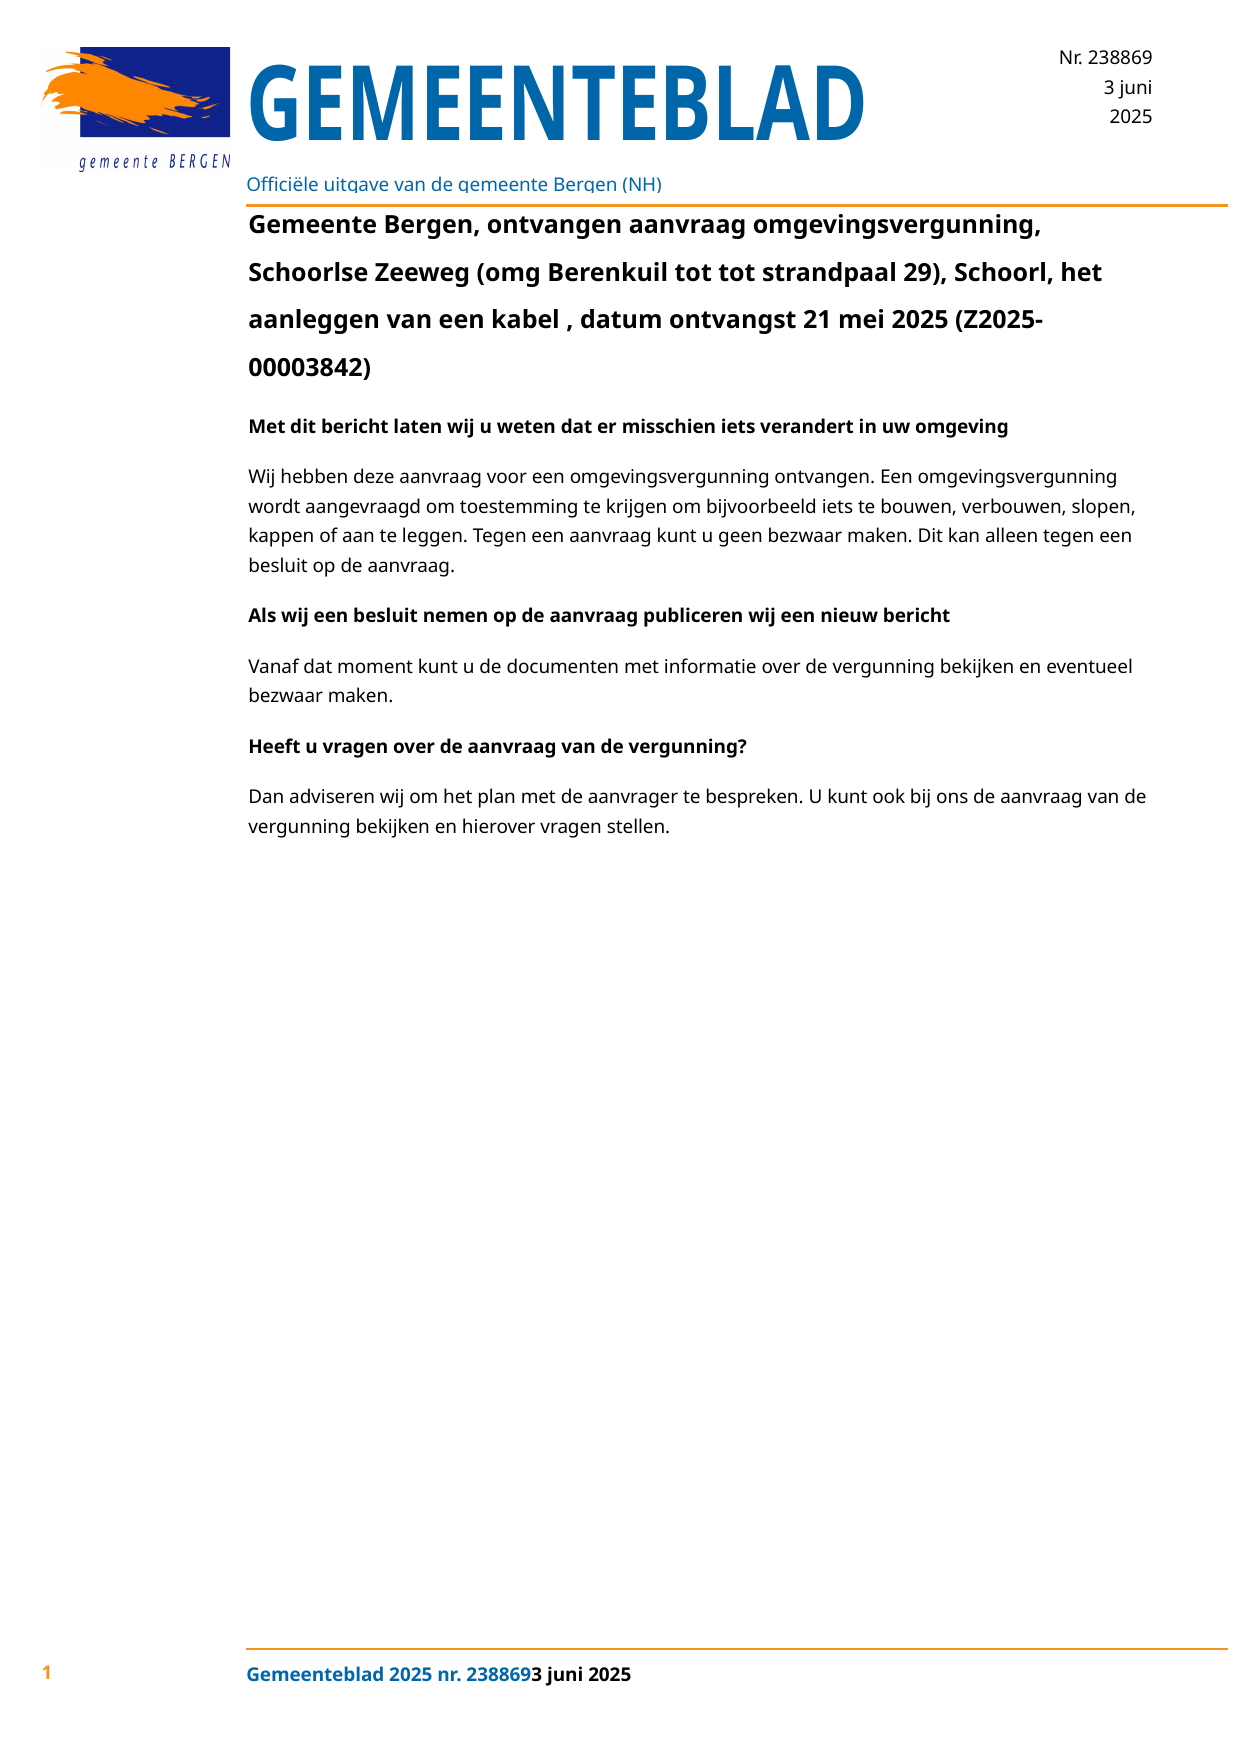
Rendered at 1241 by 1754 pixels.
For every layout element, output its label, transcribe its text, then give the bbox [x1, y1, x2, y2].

text Heeft u vragen over de aanvraag van de vergunning? [248, 733, 1152, 759]
text Dan adviseren wij om het plan met de aanvrager te bespreken. U kunt ook bij ons de aanvraag van de vergunning bekijken en hierover vragen stellen. [248, 783, 1152, 839]
text Als wij een besluit nemen op de aanvraag publiceren wij een nieuw bericht [248, 603, 1152, 628]
text Wij hebben deze aanvraag voor een omgevingsvergunning ontvangen. Een omgevingsvergunning wordt aangevraagd om toestemming te krijgen om bijvoorbeeld iets te bouwen, verbouwen, slopen, kappen of aan te leggen. Tegen een aanvraag kunt u geen bezwaar maken. Dit kan alleen tegen een besluit op de aanvraag. [248, 463, 1152, 578]
text Vanaf dat moment kunt u de documenten met informatie over de vergunning bekijken en eventueel bezwaar maken. [248, 653, 1152, 708]
text Gemeente Bergen, ontvangen aanvraag omgevingsvergunning, Schoorlse Zeeweg (omg Berenkuil tot tot strandpaal 29), Schoorl, het aanleggen van een kabel , datum ontvangst 21 mei 2025 (Z2025-00003842) [248, 207, 1152, 384]
picture [41, 47, 231, 172]
text Met dit bericht laten wij u weten dat er misschien iets verandert in uw omgeving [248, 413, 1152, 439]
